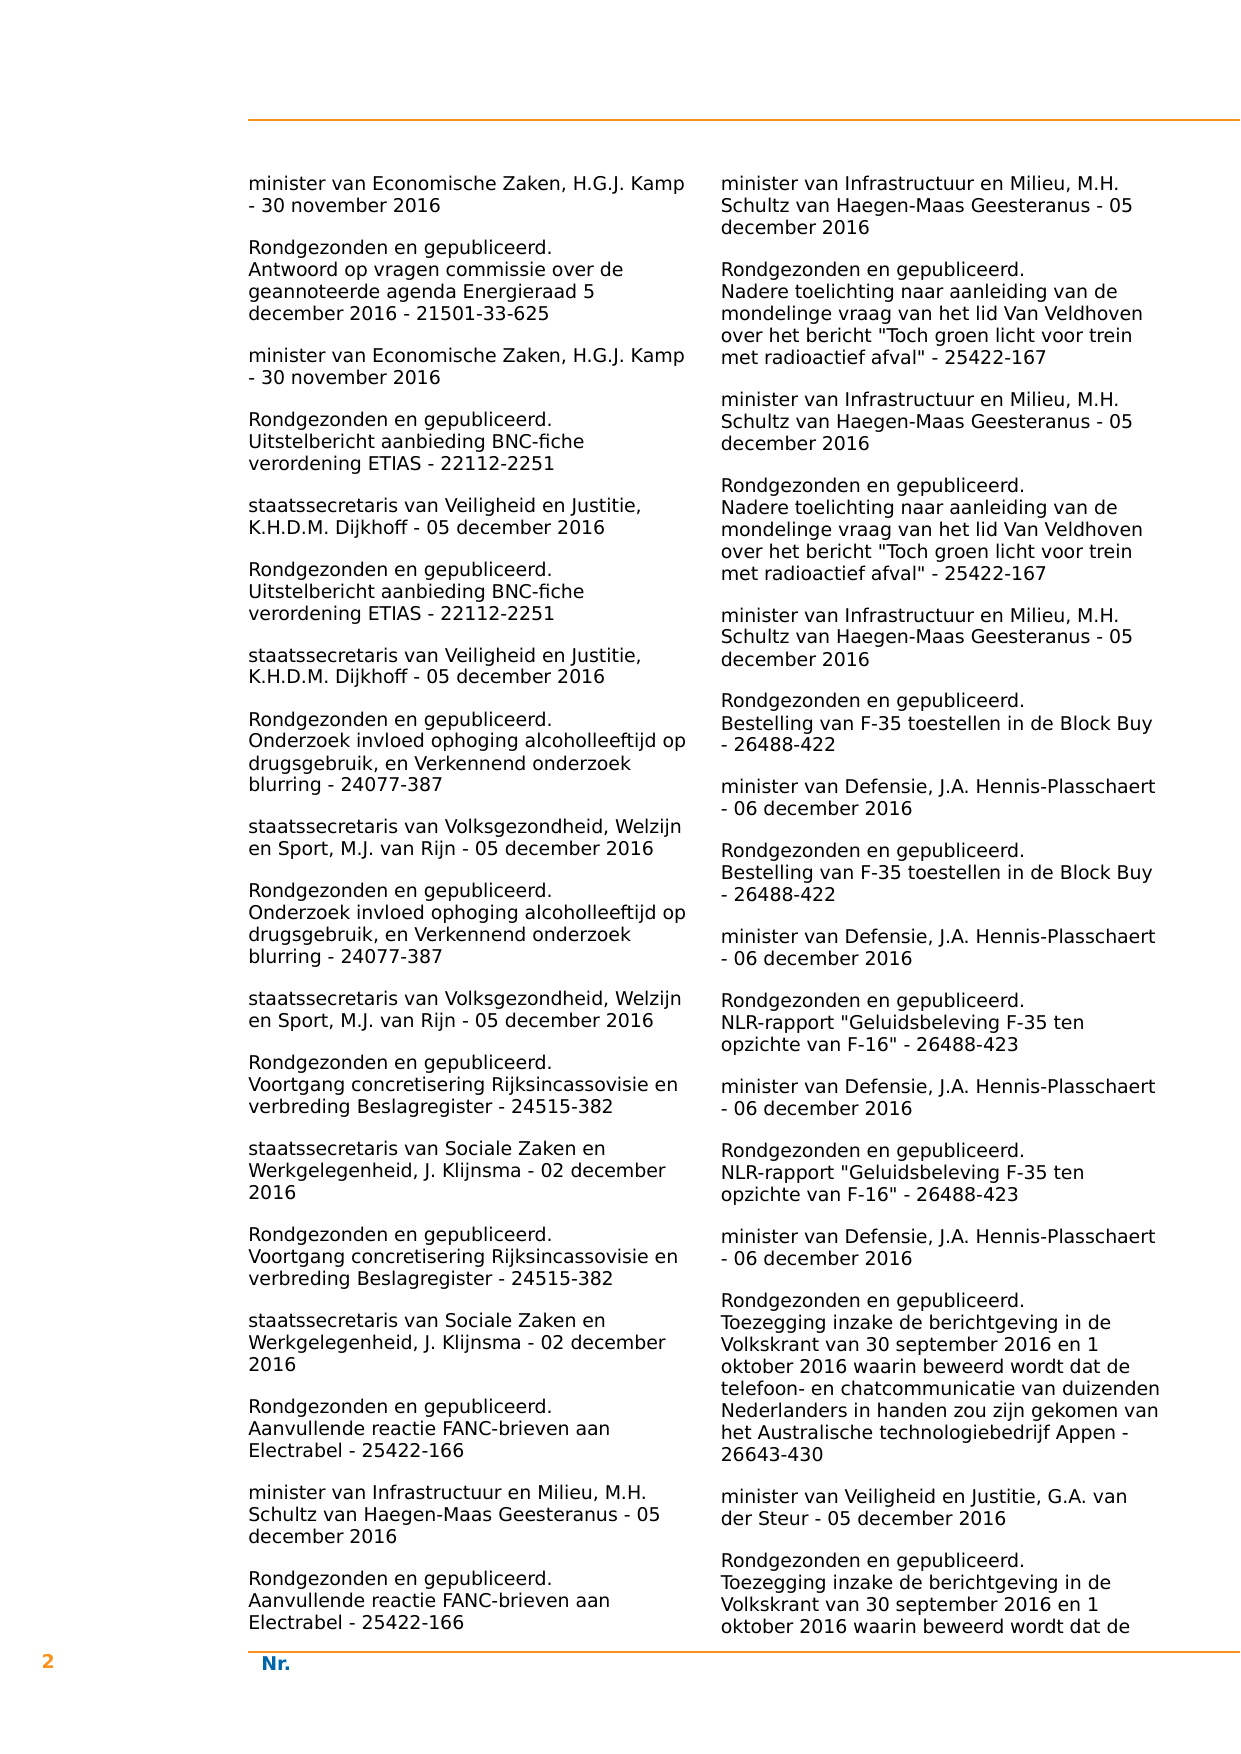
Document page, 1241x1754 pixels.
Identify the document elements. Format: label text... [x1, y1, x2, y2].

text Rondgezonden en gepubliceerd. [721, 474, 1163, 497]
text Nadere toelichting naar aanleiding van de mondelinge vraag van het lid Van Veldhoven over het bericht "Toch groen licht voor trein met radioactief afval" - 25422-167 [721, 281, 1163, 369]
text Aanvullende reactie FANC-brieven aan Electrabel - 25422-166 [248, 1418, 691, 1462]
text minister van Defensie, J.A. Hennis-Plasschaert - 06 december 2016 [721, 776, 1163, 820]
text Bestelling van F-35 toestellen in de Block Buy - 26488-422 [721, 862, 1163, 906]
text minister van Infrastructuur en Milieu, M.H. Schultz van Haegen-Maas Geesteranus - 05 december 2016 [721, 173, 1163, 239]
text staatssecretaris van Volksgezondheid, Welzijn en Sport, M.J. van Rijn - 05 december 2016 [248, 816, 691, 860]
text Rondgezonden en gepubliceerd. [721, 990, 1163, 1012]
text Toezegging inzake de berichtgeving in de Volkskrant van 30 september 2016 en 1 oktober 2016 waarin beweerd wordt dat de [721, 1572, 1163, 1638]
text minister van Infrastructuur en Milieu, M.H. Schultz van Haegen-Maas Geesteranus - 05 december 2016 [248, 1482, 691, 1548]
text staatssecretaris van Sociale Zaken en Werkgelegenheid, J. Klijnsma - 02 december 2016 [248, 1138, 691, 1204]
text staatssecretaris van Veiligheid en Justitie, K.H.D.M. Dijkhoff - 05 december 2016 [248, 644, 691, 688]
text Rondgezonden en gepubliceerd. [248, 409, 691, 431]
text minister van Defensie, J.A. Hennis-Plasschaert - 06 december 2016 [721, 1076, 1163, 1120]
text minister van Defensie, J.A. Hennis-Plasschaert - 06 december 2016 [721, 926, 1163, 970]
text Onderzoek invloed ophoging alcoholleeftijd op drugsgebruik, en Verkennend onderzoek blurring - 24077-387 [248, 902, 691, 968]
text Onderzoek invloed ophoging alcoholleeftijd op drugsgebruik, en Verkennend onderzoek blurring - 24077-387 [248, 730, 691, 796]
text Rondgezonden en gepubliceerd. [248, 1224, 691, 1246]
text minister van Economische Zaken, H.G.J. Kamp - 30 november 2016 [248, 345, 691, 389]
text Nadere toelichting naar aanleiding van de mondelinge vraag van het lid Van Veldhoven over het bericht "Toch groen licht voor trein met radioactief afval" - 25422-167 [721, 497, 1163, 584]
text minister van Veiligheid en Justitie, G.A. van der Steur - 05 december 2016 [721, 1486, 1163, 1530]
text Rondgezonden en gepubliceerd. [721, 1290, 1163, 1312]
text Toezegging inzake de berichtgeving in de Volkskrant van 30 september 2016 en 1 oktober 2016 waarin beweerd wordt dat de telefoon- en chatcommunicatie van duizenden Nederlanders in handen zou zijn gekomen van het Australische technologiebedrijf Appen - 26643-430 [721, 1312, 1163, 1466]
text Voortgang concretisering Rijksincassovisie en verbreding Beslagregister - 24515-382 [248, 1246, 691, 1290]
text staatssecretaris van Veiligheid en Justitie, K.H.D.M. Dijkhoff - 05 december 2016 [248, 494, 691, 538]
text Rondgezonden en gepubliceerd. [248, 708, 691, 730]
text Rondgezonden en gepubliceerd. [248, 1052, 691, 1074]
text minister van Infrastructuur en Milieu, M.H. Schultz van Haegen-Maas Geesteranus - 05 december 2016 [721, 389, 1163, 454]
text staatssecretaris van Sociale Zaken en Werkgelegenheid, J. Klijnsma - 02 december 2016 [248, 1310, 691, 1376]
text NLR-rapport "Geluidsbeleving F-35 ten opzichte van F-16" - 26488-423 [721, 1162, 1163, 1206]
text minister van Economische Zaken, H.G.J. Kamp - 30 november 2016 [248, 173, 691, 217]
text minister van Infrastructuur en Milieu, M.H. Schultz van Haegen-Maas Geesteranus - 05 december 2016 [721, 604, 1163, 670]
text NLR-rapport "Geluidsbeleving F-35 ten opzichte van F-16" - 26488-423 [721, 1012, 1163, 1056]
text Uitstelbericht aanbieding BNC-fiche verordening ETIAS - 22112-2251 [248, 581, 691, 624]
text Rondgezonden en gepubliceerd. [721, 690, 1163, 712]
text Uitstelbericht aanbieding BNC-fiche verordening ETIAS - 22112-2251 [248, 431, 691, 474]
text Rondgezonden en gepubliceerd. [721, 1550, 1163, 1572]
text Voortgang concretisering Rijksincassovisie en verbreding Beslagregister - 24515-382 [248, 1074, 691, 1118]
text Bestelling van F-35 toestellen in de Block Buy - 26488-422 [721, 712, 1163, 756]
text Rondgezonden en gepubliceerd. [721, 259, 1163, 281]
text Aanvullende reactie FANC-brieven aan Electrabel - 25422-166 [248, 1590, 691, 1634]
text Rondgezonden en gepubliceerd. [721, 840, 1163, 862]
text Rondgezonden en gepubliceerd. [248, 1396, 691, 1418]
text Rondgezonden en gepubliceerd. [248, 558, 691, 581]
text Rondgezonden en gepubliceerd. [721, 1140, 1163, 1162]
text staatssecretaris van Volksgezondheid, Welzijn en Sport, M.J. van Rijn - 05 december 2016 [248, 988, 691, 1032]
text Antwoord op vragen commissie over de geannoteerde agenda Energieraad 5 december 2016 - 21501-33-625 [248, 259, 691, 325]
text minister van Defensie, J.A. Hennis-Plasschaert - 06 december 2016 [721, 1226, 1163, 1270]
text Rondgezonden en gepubliceerd. [248, 1568, 691, 1590]
text Rondgezonden en gepubliceerd. [248, 237, 691, 259]
text Rondgezonden en gepubliceerd. [248, 880, 691, 902]
